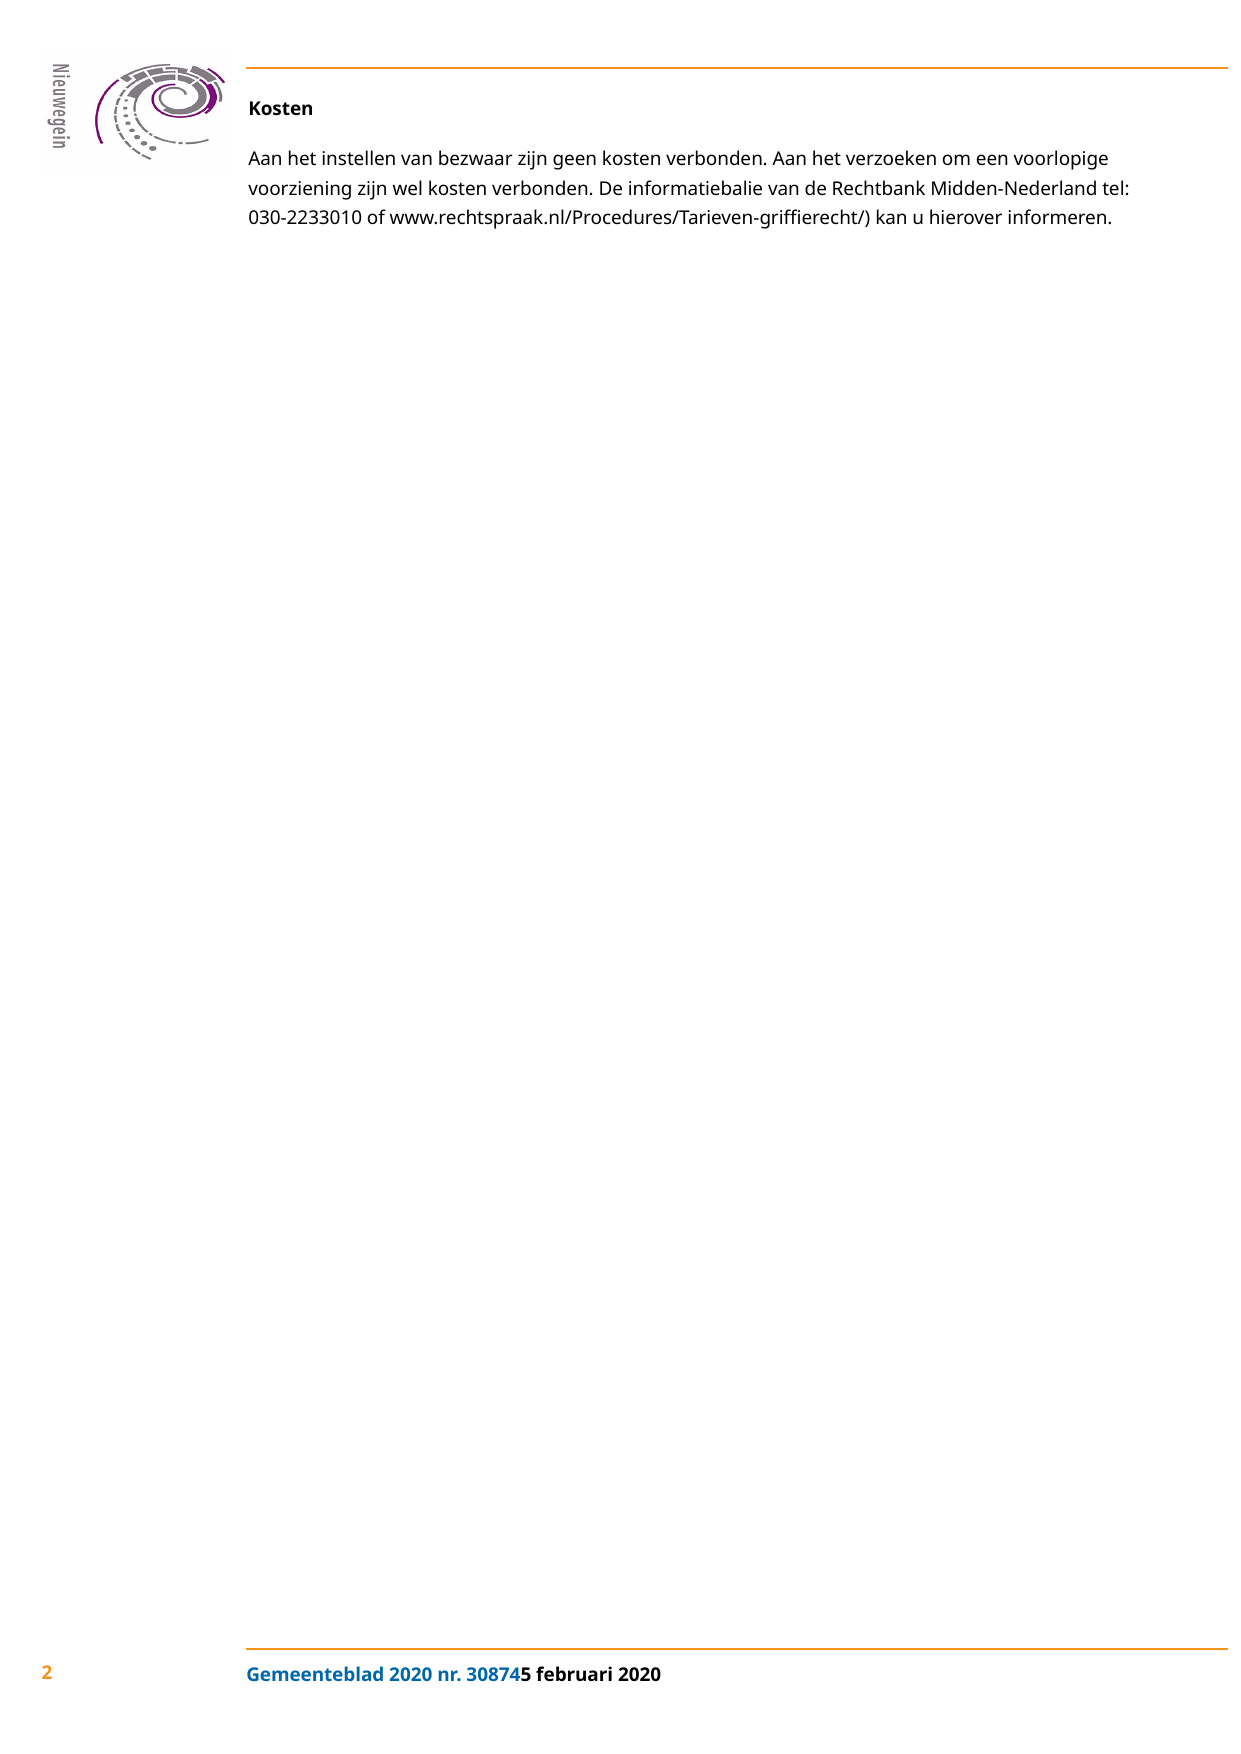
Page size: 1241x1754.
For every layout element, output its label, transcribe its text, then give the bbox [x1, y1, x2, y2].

picture [41, 47, 231, 172]
text Kosten [248, 95, 1152, 121]
text Aan het instellen van bezwaar zijn geen kosten verbonden. Aan het verzoeken om een voorlopige voorziening zijn wel kosten verbonden. De informatiebalie van de Rechtbank Midden-Nederland tel: 030-2233010 of www.rechtspraak.nl/Procedures/Tarieven-griffierecht/) kan u hierover informeren. [248, 145, 1152, 230]
